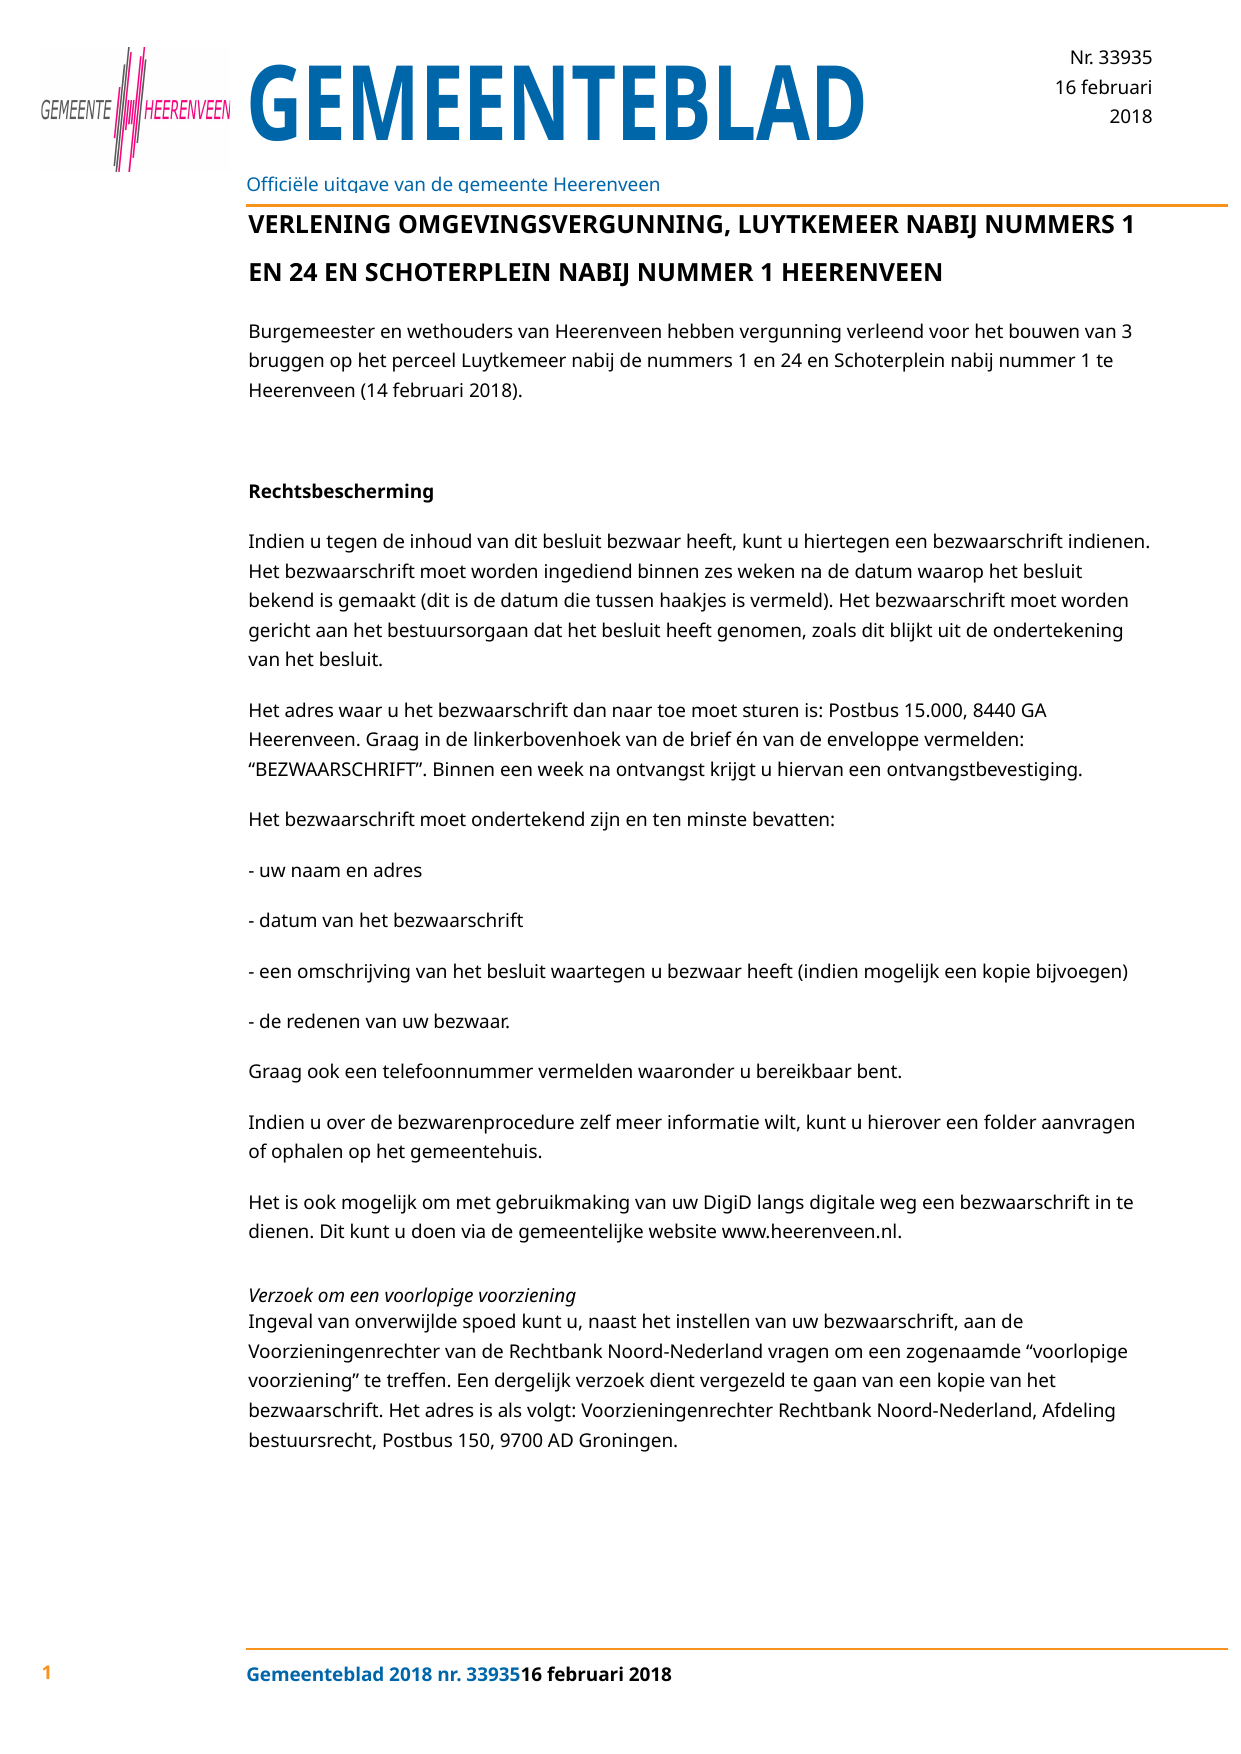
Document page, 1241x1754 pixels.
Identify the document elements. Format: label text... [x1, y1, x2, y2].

text Het bezwaarschrift moet ondertekend zijn en ten minste bevatten: [248, 807, 1152, 832]
text Verzoek om een voorlopige voorziening [248, 1283, 1152, 1308]
text Ingeval van onverwijlde spoed kunt u, naast het instellen van uw bezwaarschrift, aan de Voorzieningenrechter van de Rechtbank Noord-Nederland vragen om een zogenaamde “voorlopige voorziening” te treffen. Een dergelijk verzoek dient vergezeld te gaan van een kopie van het bezwaarschrift. Het adres is als volgt: Voorzieningenrechter Rechtbank Noord-Nederland, Afdeling bestuursrecht, Postbus 150, 9700 AD Groningen. [248, 1308, 1152, 1452]
text Indien u tegen de inhoud van dit besluit bezwaar heeft, kunt u hiertegen een bezwaarschrift indienen. Het bezwaarschrift moet worden ingediend binnen zes weken na de datum waarop het besluit bekend is gemaakt (dit is de datum die tussen haakjes is vermeld). Het bezwaarschrift moet worden gericht aan het bestuursorgaan dat het besluit heeft genomen, zoals dit blijkt uit de ondertekening van het besluit. [248, 528, 1152, 672]
text - een omschrijving van het besluit waartegen u bezwaar heeft (indien mogelijk een kopie bijvoegen) [248, 958, 1152, 984]
text - de redenen van uw bezwaar. [248, 1008, 1152, 1034]
text - datum van het bezwaarschrift [248, 907, 1152, 933]
text Indien u over de bezwarenprocedure zelf meer informatie wilt, kunt u hierover een folder aanvragen of ophalen op het gemeentehuis. [248, 1109, 1152, 1164]
text Rechtsbescherming [248, 478, 1152, 504]
picture [41, 47, 231, 172]
text Graag ook een telefoonnummer vermelden waaronder u bereikbaar bent. [248, 1059, 1152, 1084]
text Het is ook mogelijk om met gebruikmaking van uw DigiD langs digitale weg een bezwaarschrift in te dienen. Dit kunt u doen via de gemeentelijke website www.heerenveen.nl. [248, 1189, 1152, 1244]
text Burgemeester en wethouders van Heerenveen hebben vergunning verleend voor het bouwen van 3 bruggen op het perceel Luytkemeer nabij de nummers 1 en 24 en Schoterplein nabij nummer 1 te Heerenveen (14 februari 2018). [248, 318, 1152, 403]
text Het adres waar u het bezwaarschrift dan naar toe moet sturen is: Postbus 15.000, 8440 GA Heerenveen. Graag in de linkerbovenhoek van de brief én van de enveloppe vermelden: “BEZWAARSCHRIFT”. Binnen een week na ontvangst krijgt u hiervan een ontvangstbevestiging. [248, 697, 1152, 782]
text VERLENING OMGEVINGSVERGUNNING, LUYTKEMEER NABIJ NUMMERS 1 EN 24 EN SCHOTERPLEIN NABIJ NUMMER 1 HEERENVEEN [248, 207, 1152, 288]
text - uw naam en adres [248, 857, 1152, 883]
